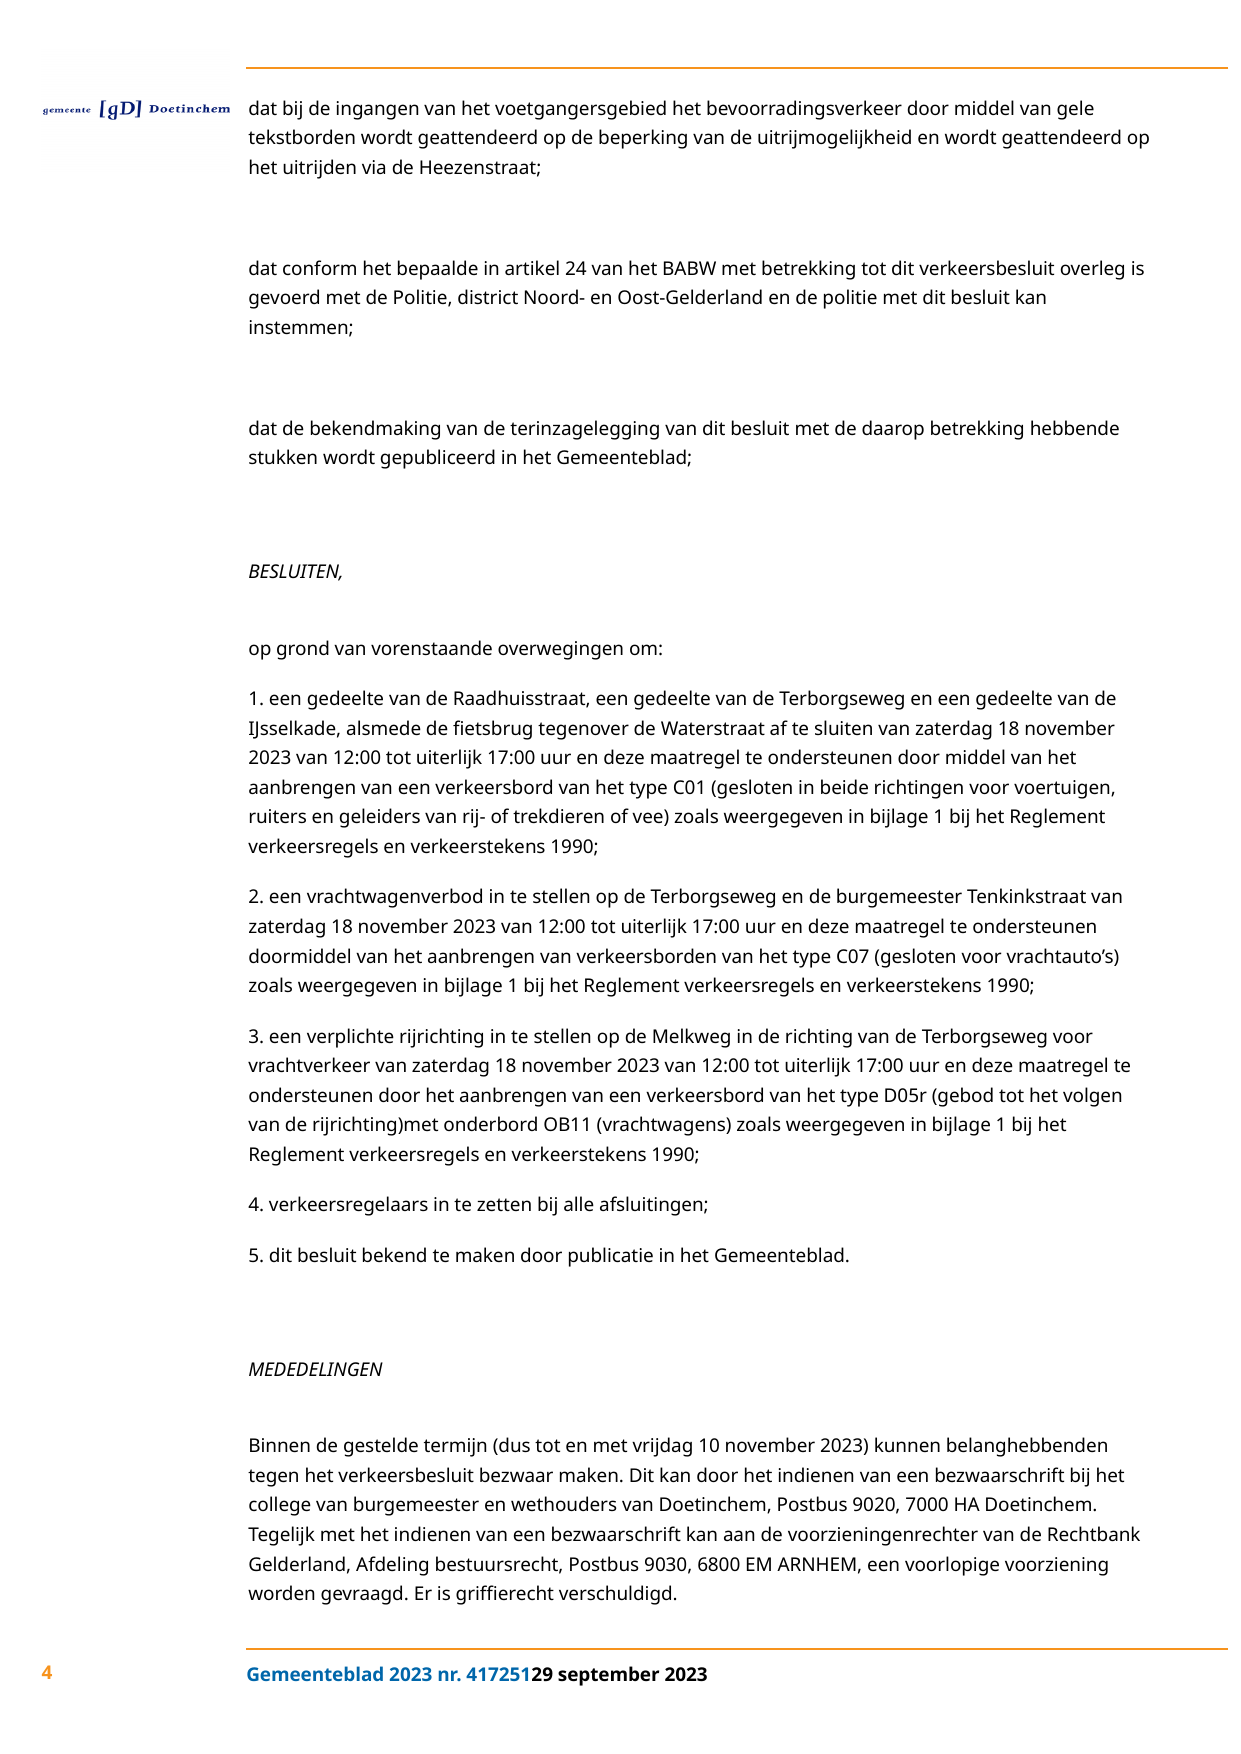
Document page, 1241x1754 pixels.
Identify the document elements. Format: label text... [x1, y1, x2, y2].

text 2. een vrachtwagenverbod in te stellen op de Terborgseweg en de burgemeester Tenkinkstraat van zaterdag 18 november 2023 van 12:00 tot uiterlijk 17:00 uur en deze maatregel te ondersteunen doormiddel van het aanbrengen van verkeersborden van het type C07 (gesloten voor vrachtauto’s) zoals weergegeven in bijlage 1 bij het Reglement verkeersregels en verkeerstekens 1990; [248, 884, 1152, 998]
text op grond van vorenstaande overwegingen om: [248, 635, 1152, 661]
text Binnen de gestelde termijn (dus tot en met vrijdag 10 november 2023) kunnen belanghebbenden tegen het verkeersbesluit bezwaar maken. Dit kan door het indienen van een bezwaarschrift bij het college van burgemeester en wethouders van Doetinchem, Postbus 9020, 7000 HA Doetinchem. Tegelijk met het indienen van een bezwaarschrift kan aan de voorzieningenrechter van de Rechtbank Gelderland, Afdeling bestuursrecht, Postbus 9030, 6800 EM ARNHEM, een voorlopige voorziening worden gevraagd. Er is griffierecht verschuldigd. [248, 1432, 1152, 1606]
text BESLUITEN, [248, 559, 1152, 584]
text dat de bekendmaking van de terinzagelegging van dit besluit met de daarop betrekking hebbende stukken wordt gepubliceerd in het Gemeenteblad; [248, 415, 1152, 470]
text dat conform het bepaalde in artikel 24 van het BABW met betrekking tot dit verkeersbesluit overleg is gevoerd met de Politie, district Noord- en Oost-Gelderland en de politie met dit besluit kan instemmen; [248, 255, 1152, 340]
text 4. verkeersregelaars in te zetten bij alle afsluitingen; [248, 1192, 1152, 1217]
text dat bij de ingangen van het voetgangersgebied het bevoorradingsverkeer door middel van gele tekstborden wordt geattendeerd op de beperking van de uitrijmogelijkheid en wordt geattendeerd op het uitrijden via de Heezenstraat; [248, 95, 1152, 180]
text 3. een verplichte rijrichting in te stellen op de Melkweg in de richting van de Terborgseweg voor vrachtverkeer van zaterdag 18 november 2023 van 12:00 tot uiterlijk 17:00 uur en deze maatregel te ondersteunen door het aanbrengen van een verkeersbord van het type D05r (gebod tot het volgen van de rijrichting)met onderbord OB11 (vrachtwagens) zoals weergegeven in bijlage 1 bij het Reglement verkeersregels en verkeerstekens 1990; [248, 1023, 1152, 1167]
text MEDEDELINGEN [248, 1356, 1152, 1382]
picture [41, 47, 231, 172]
text 1. een gedeelte van de Raadhuisstraat, een gedeelte van de Terborgseweg en een gedeelte van de IJsselkade, alsmede de fietsbrug tegenover de Waterstraat af te sluiten van zaterdag 18 november 2023 van 12:00 tot uiterlijk 17:00 uur en deze maatregel te ondersteunen door middel van het aanbrengen van een verkeersbord van het type C01 (gesloten in beide richtingen voor voertuigen, ruiters en geleiders van rij- of trekdieren of vee) zoals weergegeven in bijlage 1 bij het Reglement verkeersregels en verkeerstekens 1990; [248, 685, 1152, 859]
text 5. dit besluit bekend te maken door publicatie in het Gemeenteblad. [248, 1242, 1152, 1268]
